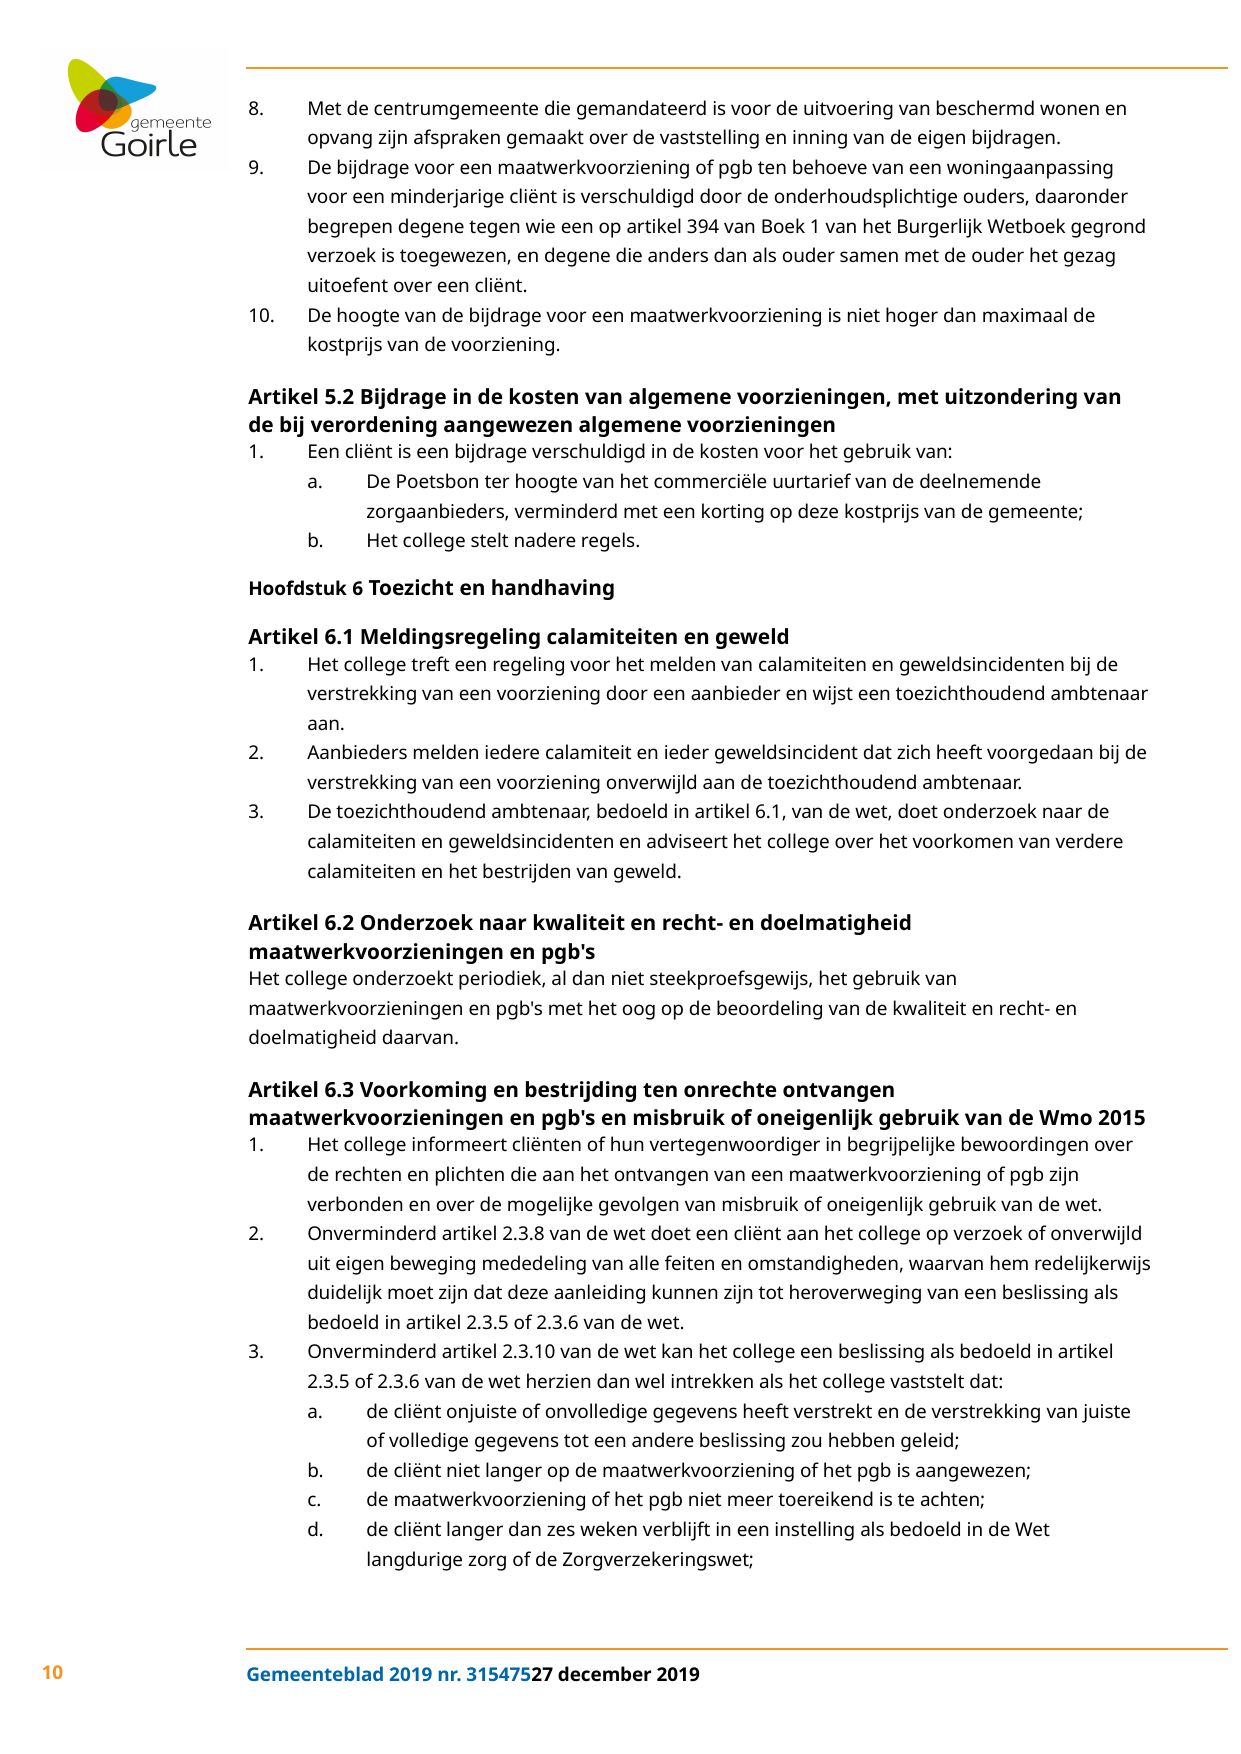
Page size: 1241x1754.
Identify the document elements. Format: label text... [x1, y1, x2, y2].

picture [41, 47, 231, 172]
list de cliënt langer dan zes weken verblijft in een instelling als bedoeld in de Wet langdurige zorg of de Zorgverzekeringswet; [307, 1516, 1152, 1572]
list De toezichthoudend ambtenaar, bedoeld in artikel 6.1, van de wet, doet onderzoek naar de calamiteiten en geweldsincidenten en adviseert het college over het voorkomen van verdere calamiteiten en het bestrijden van geweld. [248, 799, 1152, 884]
list Een cliënt is een bijdrage verschuldigd in de kosten voor het gebruik van: [248, 439, 1152, 464]
text Artikel 6.2 Onderzoek naar kwaliteit en recht- en doelmatigheid maatwerkvoorzieningen en pgb's [248, 908, 1152, 965]
list De bijdrage voor een maatwerkvoorziening of pgb ten behoeve van een woningaanpassing voor een minderjarige cliënt is verschuldigd door de onderhoudsplichtige ouders, daaronder begrepen degene tegen wie een op artikel 394 van Boek 1 van het Burgerlijk Wetboek gegrond verzoek is toegewezen, en degene die anders dan als ouder samen met de ouder het gezag uitoefent over een cliënt. [248, 154, 1152, 298]
text Artikel 5.2 Bijdrage in de kosten van algemene voorzieningen, met uitzondering van de bij verordening aangewezen algemene voorzieningen [248, 382, 1152, 439]
list Het college stelt nadere regels. [307, 527, 1152, 553]
text Hoofdstuk 6 Toezicht en handhaving [248, 573, 1152, 602]
text Het college onderzoekt periodiek, al dan niet steekproefsgewijs, het gebruik van maatwerkvoorzieningen en pgb's met het oog op de beoordeling van de kwaliteit en recht- en doelmatigheid daarvan. [248, 965, 1152, 1050]
text Artikel 6.1 Meldingsregeling calamiteiten en geweld [248, 622, 1152, 651]
list De Poetsbon ter hoogte van het commerciële uurtarief van de deelnemende zorgaanbieders, verminderd met een korting op deze kostprijs van de gemeente; [307, 468, 1152, 524]
text Artikel 6.3 Voorkoming en bestrijding ten onrechte ontvangen maatwerkvoorzieningen en pgb's en misbruik of oneigenlijk gebruik van de Wmo 2015 [248, 1075, 1152, 1132]
list de cliënt niet langer op de maatwerkvoorziening of het pgb is aangewezen; [307, 1457, 1152, 1483]
list Met de centrumgemeente die gemandateerd is voor de uitvoering van beschermd wonen en opvang zijn afspraken gemaakt over de vaststelling en inning van de eigen bijdragen. [248, 95, 1152, 150]
list Het college informeert cliënten of hun vertegenwoordiger in begrijpelijke bewoordingen over de rechten en plichten die aan het ontvangen van een maatwerkvoorziening of pgb zijn verbonden en over de mogelijke gevolgen van misbruik of oneigenlijk gebruik van de wet. [248, 1132, 1152, 1217]
list Het college treft een regeling voor het melden van calamiteiten en geweldsincidenten bij de verstrekking van een voorziening door een aanbieder en wijst een toezichthoudend ambtenaar aan. [248, 651, 1152, 736]
list de cliënt onjuiste of onvolledige gegevens heeft verstrekt en de verstrekking van juiste of volledige gegevens tot een andere beslissing zou hebben geleid; [307, 1398, 1152, 1453]
list Onverminderd artikel 2.3.10 van de wet kan het college een beslissing als bedoeld in artikel 2.3.5 of 2.3.6 van de wet herzien dan wel intrekken als het college vaststelt dat: [248, 1339, 1152, 1394]
list De hoogte van de bijdrage voor een maatwerkvoorziening is niet hoger dan maximaal de kostprijs van de voorziening. [248, 302, 1152, 357]
list Onverminderd artikel 2.3.8 van de wet doet een cliënt aan het college op verzoek of onverwijld uit eigen beweging mededeling van alle feiten en omstandigheden, waarvan hem redelijkerwijs duidelijk moet zijn dat deze aanleiding kunnen zijn tot heroverweging van een beslissing als bedoeld in artikel 2.3.5 of 2.3.6 van de wet. [248, 1220, 1152, 1335]
list de maatwerkvoorziening of het pgb niet meer toereikend is te achten; [307, 1487, 1152, 1512]
list Aanbieders melden iedere calamiteit en ieder geweldsincident dat zich heeft voorgedaan bij de verstrekking van een voorziening onverwijld aan de toezichthoudend ambtenaar. [248, 739, 1152, 795]
